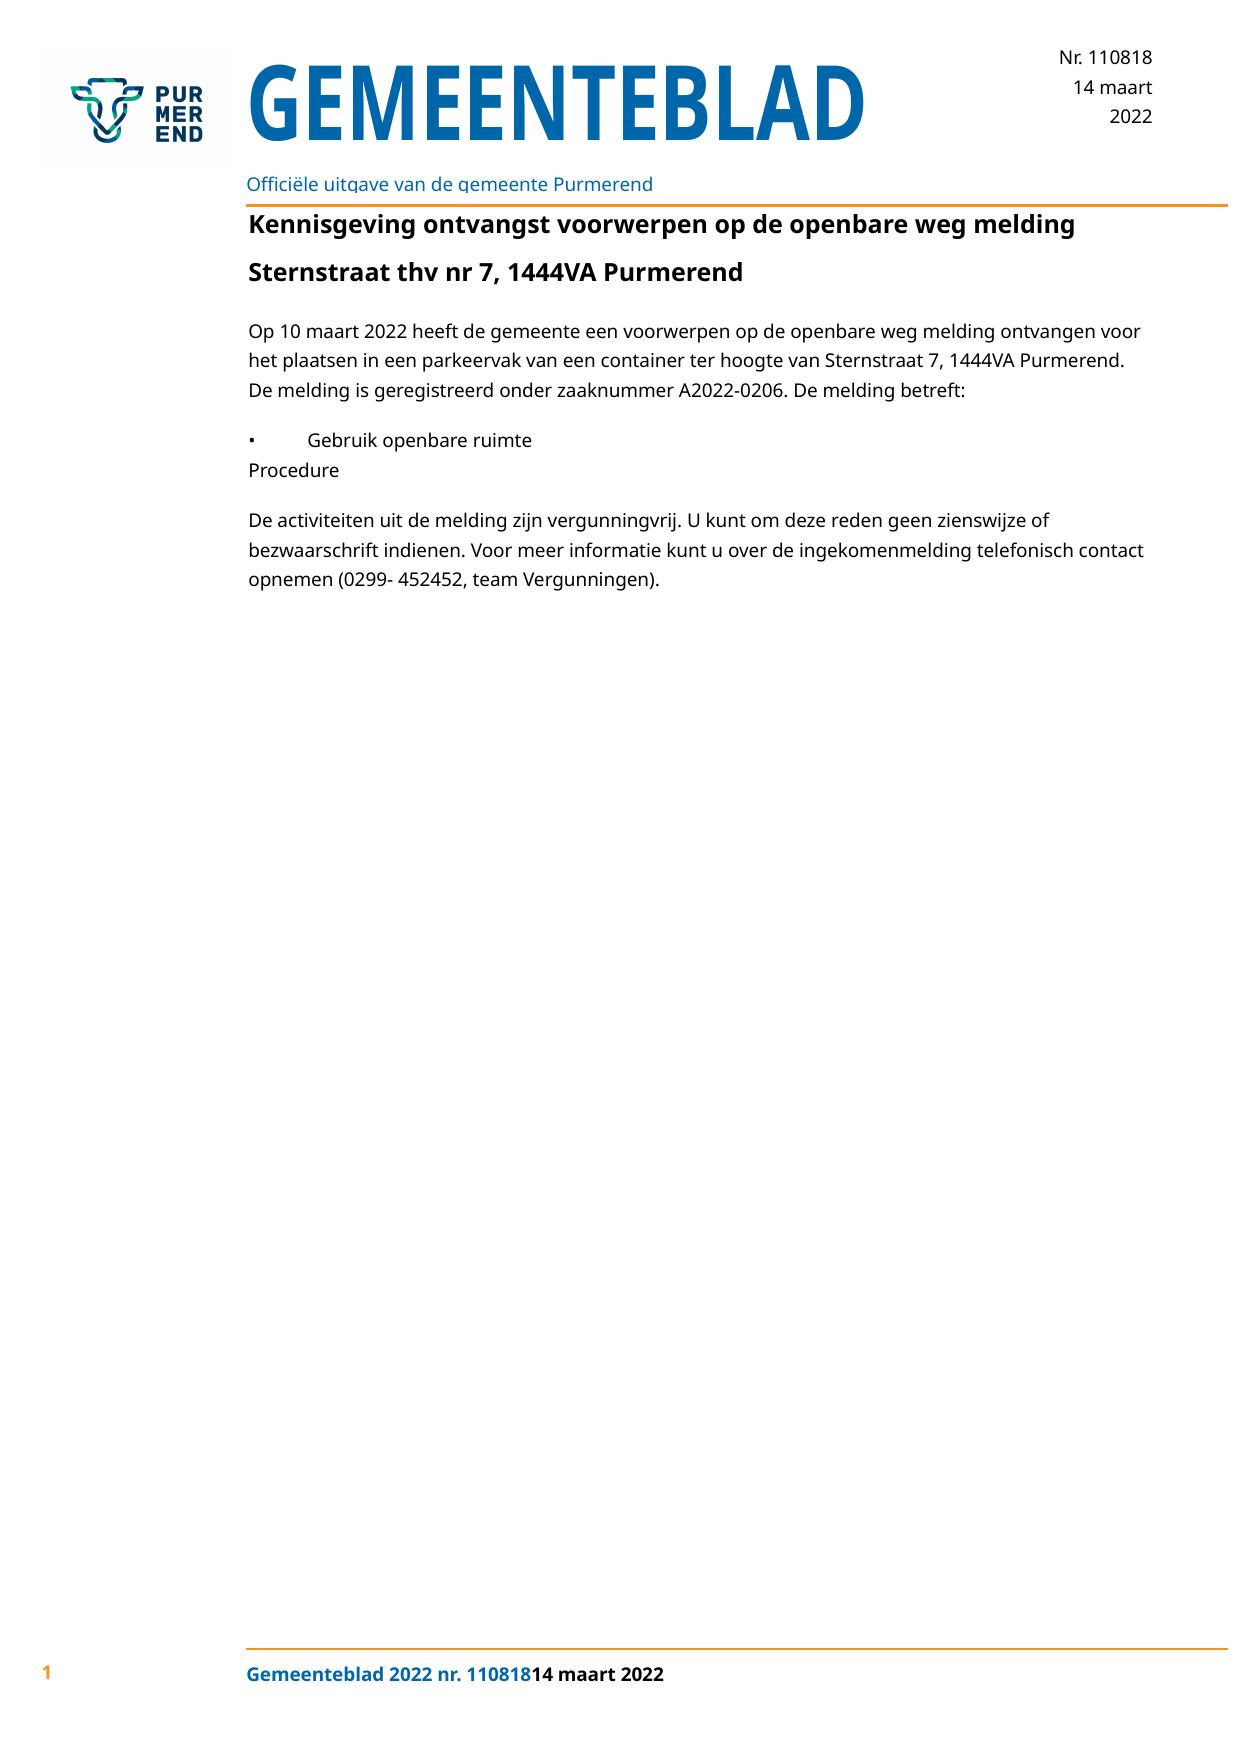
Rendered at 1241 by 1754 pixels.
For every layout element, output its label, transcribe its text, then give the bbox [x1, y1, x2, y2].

list Gebruik openbare ruimte [248, 427, 1152, 453]
text Op 10 maart 2022 heeft de gemeente een voorwerpen op de openbare weg melding ontvangen voor het plaatsen in een parkeervak van een container ter hoogte van Sternstraat 7, 1444VA Purmerend. De melding is geregistreerd onder zaaknummer A2022-0206. De melding betreft: [248, 318, 1152, 403]
text Procedure [248, 457, 1152, 483]
text Kennisgeving ontvangst voorwerpen op de openbare weg melding Sternstraat thv nr 7, 1444VA Purmerend [248, 207, 1152, 288]
picture [41, 47, 231, 172]
text De activiteiten uit de melding zijn vergunningvrij. U kunt om deze reden geen zienswijze of bezwaarschrift indienen. Voor meer informatie kunt u over de ingekomenmelding telefonisch contact opnemen (0299- 452452, team Vergunningen). [248, 507, 1152, 592]
